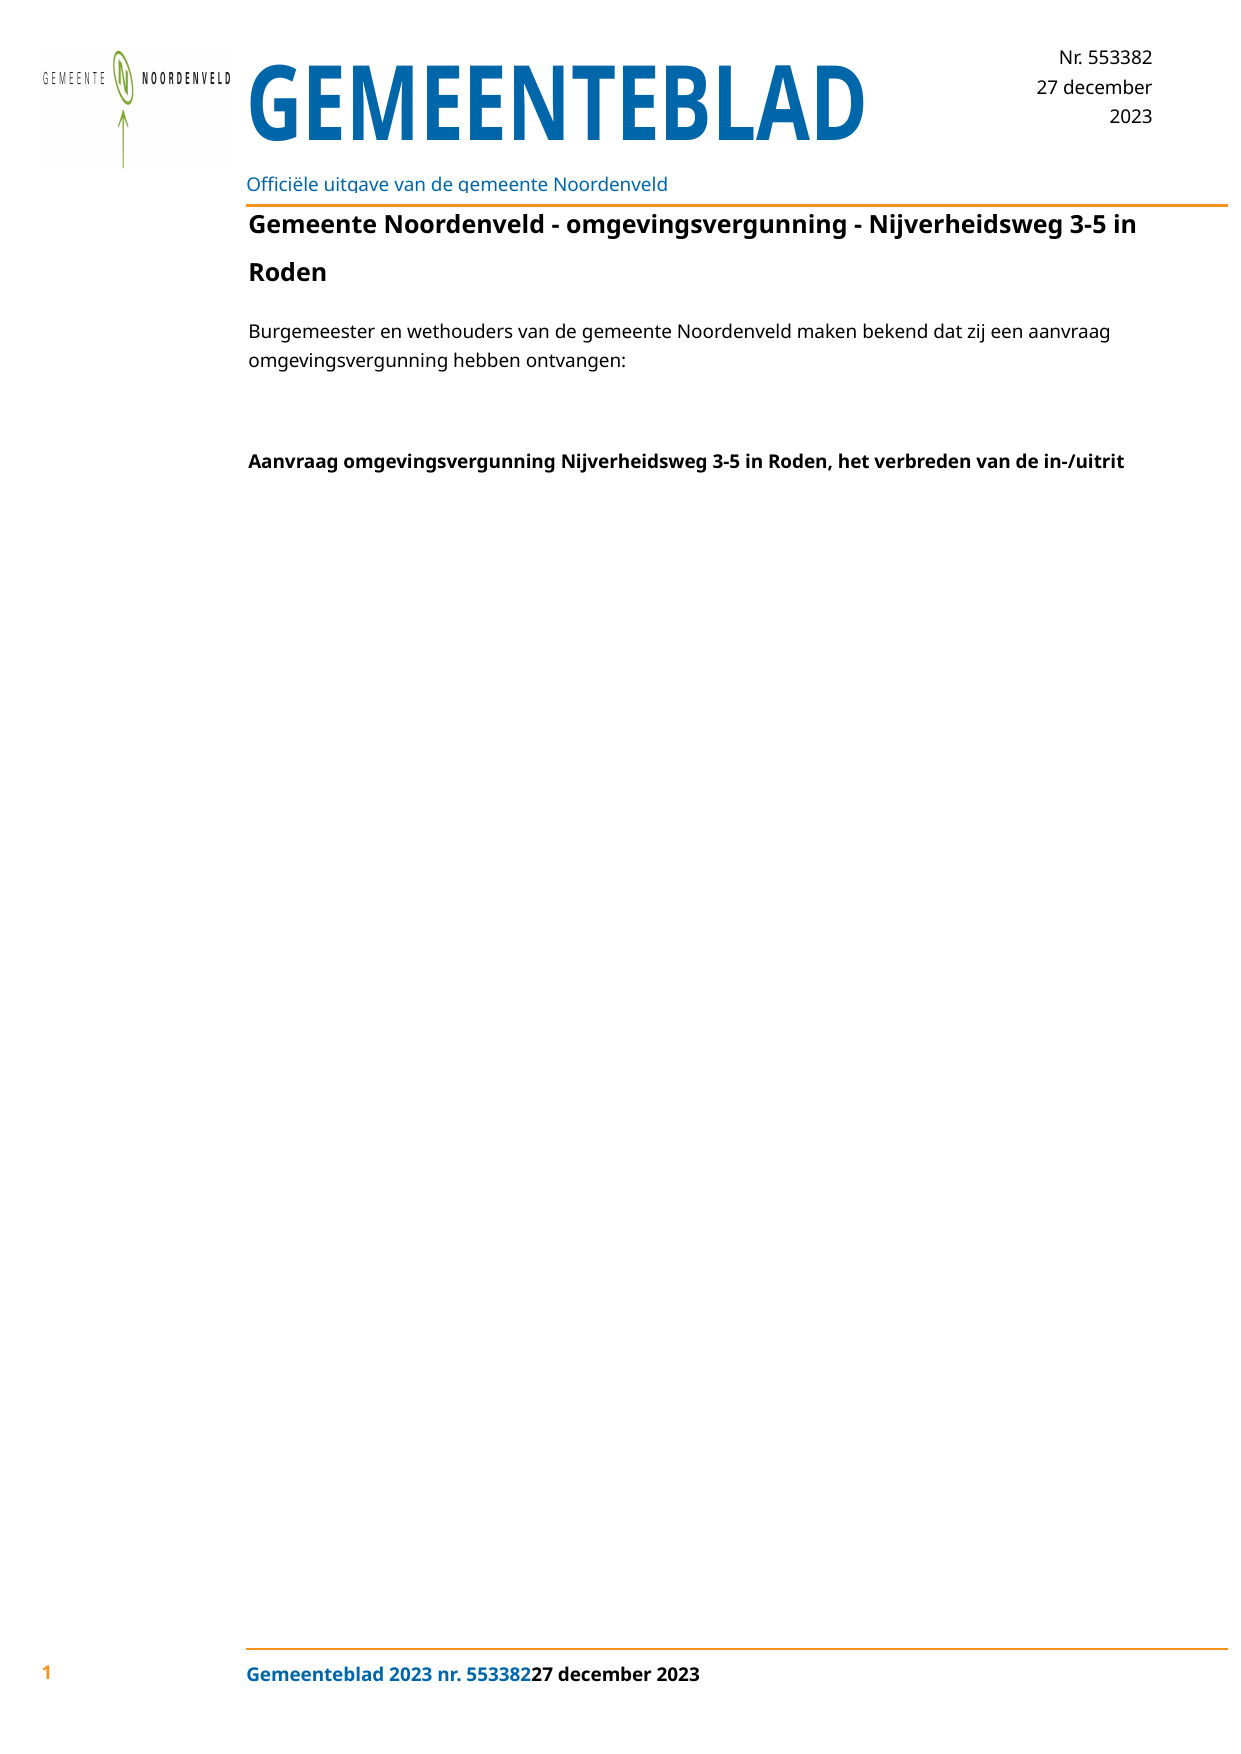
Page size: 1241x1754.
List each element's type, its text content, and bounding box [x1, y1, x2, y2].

text Burgemeester en wethouders van de gemeente Noordenveld maken bekend dat zij een aanvraag omgevingsvergunning hebben ontvangen: [248, 318, 1152, 373]
picture [41, 47, 231, 172]
text Gemeente Noordenveld - omgevingsvergunning - Nijverheidsweg 3-5 in Roden [248, 207, 1152, 288]
text Aanvraag omgevingsvergunning Nijverheidsweg 3-5 in Roden, het verbreden van de in-/uitrit [248, 448, 1152, 474]
